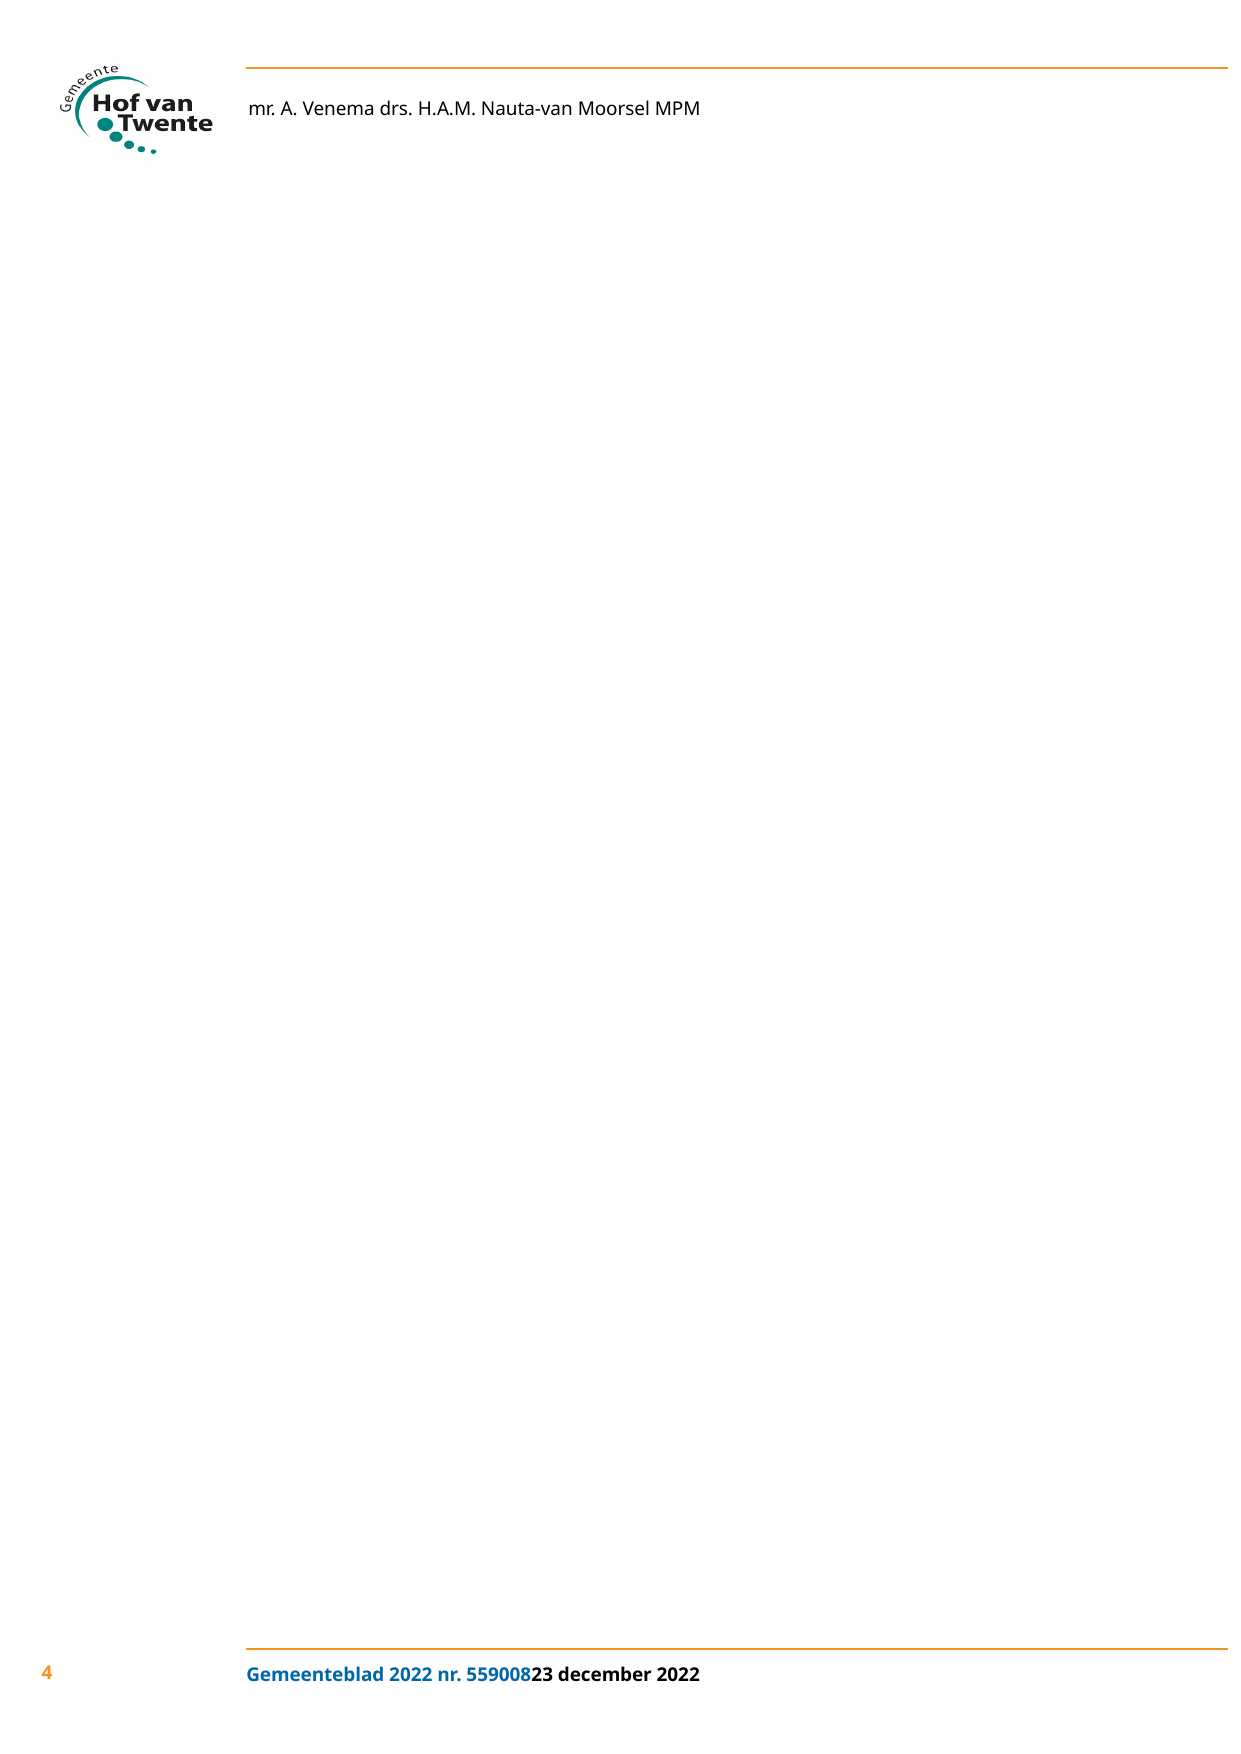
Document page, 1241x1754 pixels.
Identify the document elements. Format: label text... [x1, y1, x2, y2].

text mr. A. Venema drs. H.A.M. Nauta-van Moorsel MPM [248, 95, 1152, 121]
picture [41, 47, 231, 172]
